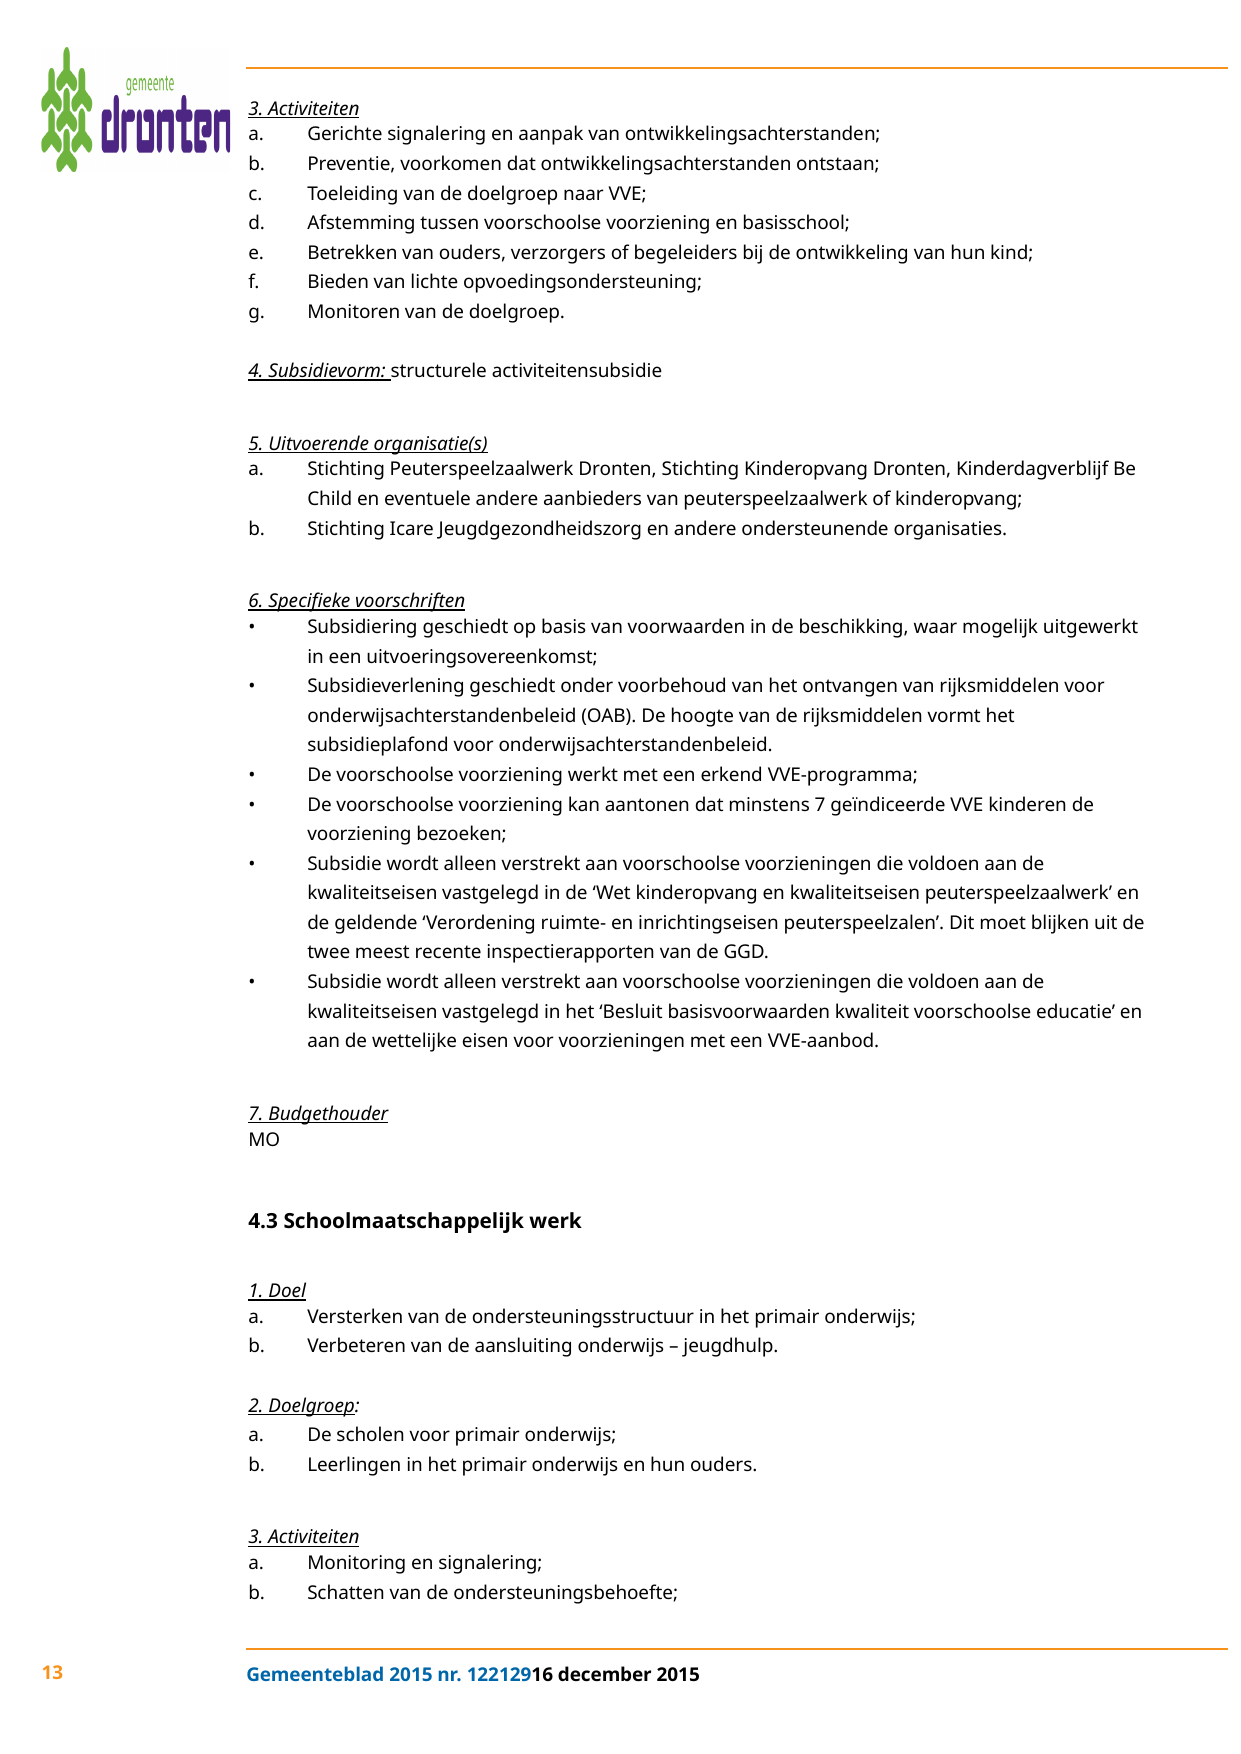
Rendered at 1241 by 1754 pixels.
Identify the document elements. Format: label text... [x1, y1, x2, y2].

list Verbeteren van de aansluiting onderwijs – jeugdhulp. [248, 1333, 1152, 1358]
list Stichting Icare Jeugdgezondheidszorg en andere ondersteunende organisaties. [248, 515, 1152, 541]
list Subsidieverlening geschiedt onder voorbehoud van het ontvangen van rijksmiddelen voor onderwijsachterstandenbeleid (OAB). De hoogte van de rijksmiddelen vormt het subsidieplafond voor onderwijsachterstandenbeleid. [248, 672, 1152, 757]
text MO [248, 1126, 1152, 1152]
list Versterken van de ondersteuningsstructuur in het primair onderwijs; [248, 1303, 1152, 1329]
text 2. Doelgroep: [248, 1392, 1152, 1418]
list Betrekken van ouders, verzorgers of begeleiders bij de ontwikkeling van hun kind; [248, 239, 1152, 264]
list Bieden van lichte opvoedingsondersteuning; [248, 268, 1152, 294]
list Preventie, voorkomen dat ontwikkelingsachterstanden ontstaan; [248, 150, 1152, 176]
text 4. Subsidievorm: structurele activiteitensubsidie [248, 357, 1152, 383]
list Subsidiering geschiedt op basis van voorwaarden in de beschikking, waar mogelijk uitgewerkt in een uitvoeringsovereenkomst; [248, 613, 1152, 668]
list De scholen voor primair onderwijs; [248, 1421, 1152, 1447]
list De voorschoolse voorziening werkt met een erkend VVE-programma; [248, 761, 1152, 787]
picture [41, 47, 231, 172]
list De voorschoolse voorziening kan aantonen dat minstens 7 geïndiceerde VVE kinderen de voorziening bezoeken; [248, 791, 1152, 846]
list Stichting Peuterspeelzaalwerk Dronten, Stichting Kinderopvang Dronten, Kinderdagverblijf Be Child en eventuele andere aanbieders van peuterspeelzaalwerk of kinderopvang; [248, 456, 1152, 511]
list Monitoren van de doelgroep. [248, 298, 1152, 324]
text 3. Activiteiten [248, 1524, 1152, 1549]
list Afstemming tussen voorschoolse voorziening en basisschool; [248, 209, 1152, 235]
text 1. Doel [248, 1277, 1152, 1303]
text 4.3 Schoolmaatschappelijk werk [248, 1206, 1152, 1234]
text 3. Activiteiten [248, 95, 1152, 121]
text 6. Specifieke voorschriften [248, 587, 1152, 613]
list Monitoring en signalering; [248, 1549, 1152, 1575]
list Gerichte signalering en aanpak van ontwikkelingsachterstanden; [248, 121, 1152, 146]
text 5. Uitvoerende organisatie(s) [248, 430, 1152, 456]
list Schatten van de ondersteuningsbehoefte; [248, 1579, 1152, 1605]
list Toeleiding van de doelgroep naar VVE; [248, 180, 1152, 205]
list Subsidie wordt alleen verstrekt aan voorschoolse voorzieningen die voldoen aan de kwaliteitseisen vastgelegd in de ‘Wet kinderopvang en kwaliteitseisen peuterspeelzaalwerk’ en de geldende ‘Verordening ruimte- en inrichtingseisen peuterspeelzalen’. Dit moet blijken uit de twee meest recente inspectierapporten van de GGD. [248, 850, 1152, 964]
text 7. Budgethouder [248, 1100, 1152, 1126]
list Leerlingen in het primair onderwijs en hun ouders. [248, 1451, 1152, 1477]
list Subsidie wordt alleen verstrekt aan voorschoolse voorzieningen die voldoen aan de kwaliteitseisen vastgelegd in het ‘Besluit basisvoorwaarden kwaliteit voorschoolse educatie’ en aan de wettelijke eisen voor voorzieningen met een VVE-aanbod. [248, 968, 1152, 1053]
